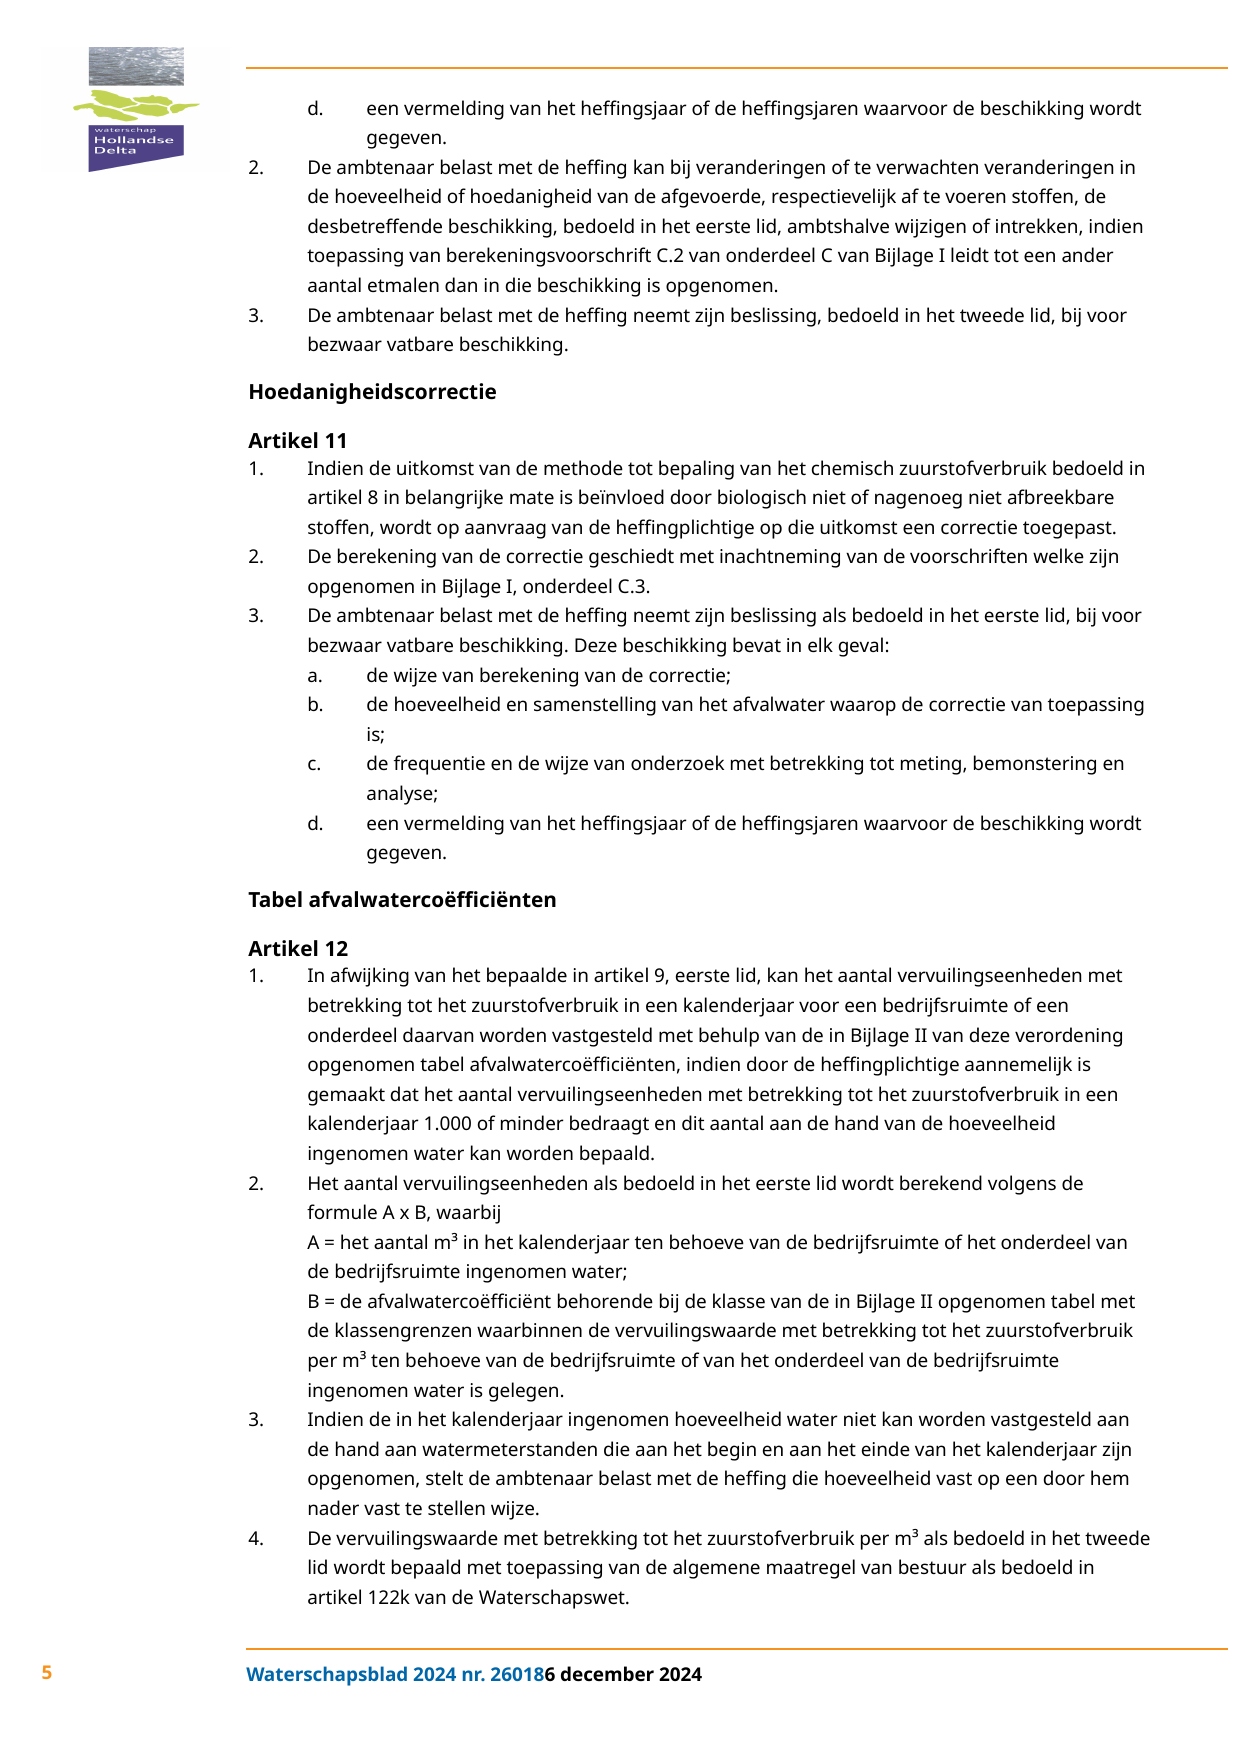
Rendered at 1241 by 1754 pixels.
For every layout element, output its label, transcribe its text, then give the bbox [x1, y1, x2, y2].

text Artikel 11 [248, 426, 1152, 455]
list A = het aantal m³ in het kalenderjaar ten behoeve van de bedrijfsruimte of het onderdeel van de bedrijfsruimte ingenomen water; [248, 1229, 1152, 1284]
picture [41, 47, 231, 172]
list De berekening van de correctie geschiedt met inachtneming van de voorschriften welke zijn opgenomen in Bijlage I, onderdeel C.3. [248, 543, 1152, 599]
list De ambtenaar belast met de heffing neemt zijn beslissing als bedoeld in het eerste lid, bij voor bezwaar vatbare beschikking. Deze beschikking bevat in elk geval: [248, 603, 1152, 658]
list de wijze van berekening van de correctie; [307, 662, 1152, 688]
list een vermelding van het heffingsjaar of de heffingsjaren waarvoor de beschikking wordt gegeven. [307, 95, 1152, 150]
text Artikel 12 [248, 934, 1152, 963]
list De vervuilingswaarde met betrekking tot het zuurstofverbruik per m³ als bedoeld in het tweede lid wordt bepaald met toepassing van de algemene maatregel van bestuur als bedoeld in artikel 122k van de Waterschapswet. [248, 1525, 1152, 1610]
list de hoeveelheid en samenstelling van het afvalwater waarop de correctie van toepassing is; [307, 691, 1152, 747]
list Indien de in het kalenderjaar ingenomen hoeveelheid water niet kan worden vastgesteld aan de hand aan watermeterstanden die aan het begin en aan het einde van het kalenderjaar zijn opgenomen, stelt de ambtenaar belast met de heffing die hoeveelheid vast op een door hem nader vast te stellen wijze. [248, 1406, 1152, 1521]
text Hoedanigheidscorrectie [248, 377, 1152, 406]
list De ambtenaar belast met de heffing neemt zijn beslissing, bedoeld in het tweede lid, bij voor bezwaar vatbare beschikking. [248, 302, 1152, 357]
list In afwijking van het bepaalde in artikel 9, eerste lid, kan het aantal vervuilingseenheden met betrekking tot het zuurstofverbruik in een kalenderjaar voor een bedrijfsruimte of een onderdeel daarvan worden vastgesteld met behulp van de in Bijlage II van deze verordening opgenomen tabel afvalwatercoëfficiënten, indien door de heffingplichtige aannemelijk is gemaakt dat het aantal vervuilingseenheden met betrekking tot het zuurstofverbruik in een kalenderjaar 1.000 of minder bedraagt en dit aantal aan de hand van de hoeveelheid ingenomen water kan worden bepaald. [248, 963, 1152, 1166]
list De ambtenaar belast met de heffing kan bij veranderingen of te verwachten veranderingen in de hoeveelheid of hoedanigheid van de afgevoerde, respectievelijk af te voeren stoffen, de desbetreffende beschikking, bedoeld in het eerste lid, ambtshalve wijzigen of intrekken, indien toepassing van berekeningsvoorschrift C.2 van onderdeel C van Bijlage I leidt tot een ander aantal etmalen dan in die beschikking is opgenomen. [248, 154, 1152, 298]
list B = de afvalwatercoëfficiënt behorende bij de klasse van de in Bijlage II opgenomen tabel met de klassengrenzen waarbinnen de vervuilingswaarde met betrekking tot het zuurstofverbruik per m³ ten behoeve van de bedrijfsruimte of van het onderdeel van de bedrijfsruimte ingenomen water is gelegen. [248, 1288, 1152, 1403]
list een vermelding van het heffingsjaar of de heffingsjaren waarvoor de beschikking wordt gegeven. [307, 810, 1152, 865]
list Indien de uitkomst van de methode tot bepaling van het chemisch zuurstofverbruik bedoeld in artikel 8 in belangrijke mate is beïnvloed door biologisch niet of nagenoeg niet afbreekbare stoffen, wordt op aanvraag van de heffingplichtige op die uitkomst een correctie toegepast. [248, 455, 1152, 540]
list Het aantal vervuilingseenheden als bedoeld in het eerste lid wordt berekend volgens de formule A x B, waarbij [248, 1170, 1152, 1225]
text Tabel afvalwatercoëfficiënten [248, 885, 1152, 913]
list de frequentie en de wijze van onderzoek met betrekking tot meting, bemonstering en analyse; [307, 751, 1152, 806]
